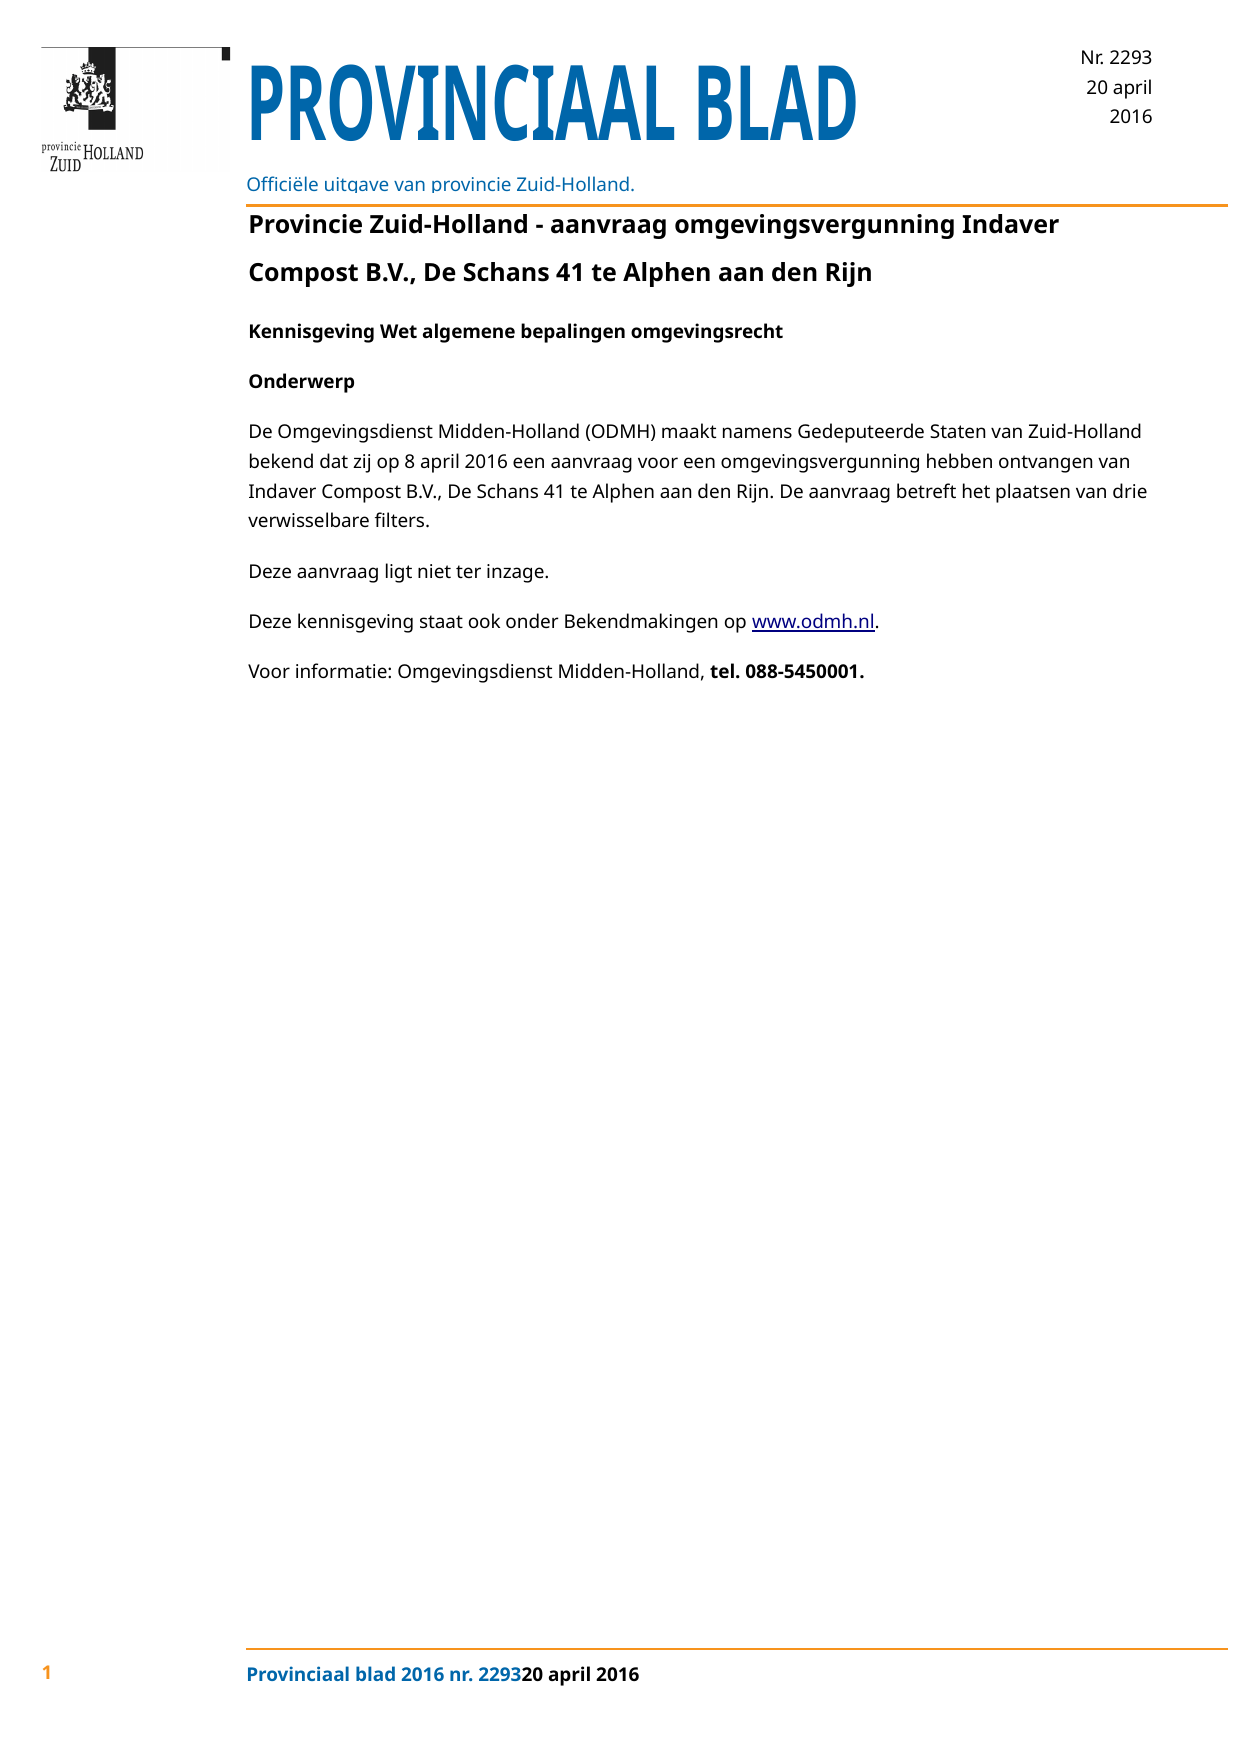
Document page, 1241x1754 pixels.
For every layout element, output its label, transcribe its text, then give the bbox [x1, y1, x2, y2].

text De Omgevingsdienst Midden-Holland (ODMH) maakt namens Gedeputeerde Staten van Zuid-Holland bekend dat zij op 8 april 2016 een aanvraag voor een omgevingsvergunning hebben ontvangen van Indaver Compost B.V., De Schans 41 te Alphen aan den Rijn. De aanvraag betreft het plaatsen van drie verwisselbare filters. [248, 419, 1152, 533]
text Onderwerp [248, 368, 1152, 394]
text Deze kennisgeving staat ook onder Bekendmakingen op www.odmh.nl. [248, 608, 1152, 634]
text Deze aanvraag ligt niet ter inzage. [248, 558, 1152, 584]
text Provincie Zuid-Holland - aanvraag omgevingsvergunning Indaver Compost B.V., De Schans 41 te Alphen aan den Rijn [248, 207, 1152, 288]
text Voor informatie: Omgevingsdienst Midden-Holland, tel. 088-5450001. [248, 659, 1152, 684]
picture [41, 47, 231, 172]
text Kennisgeving Wet algemene bepalingen omgevingsrecht [248, 318, 1152, 344]
